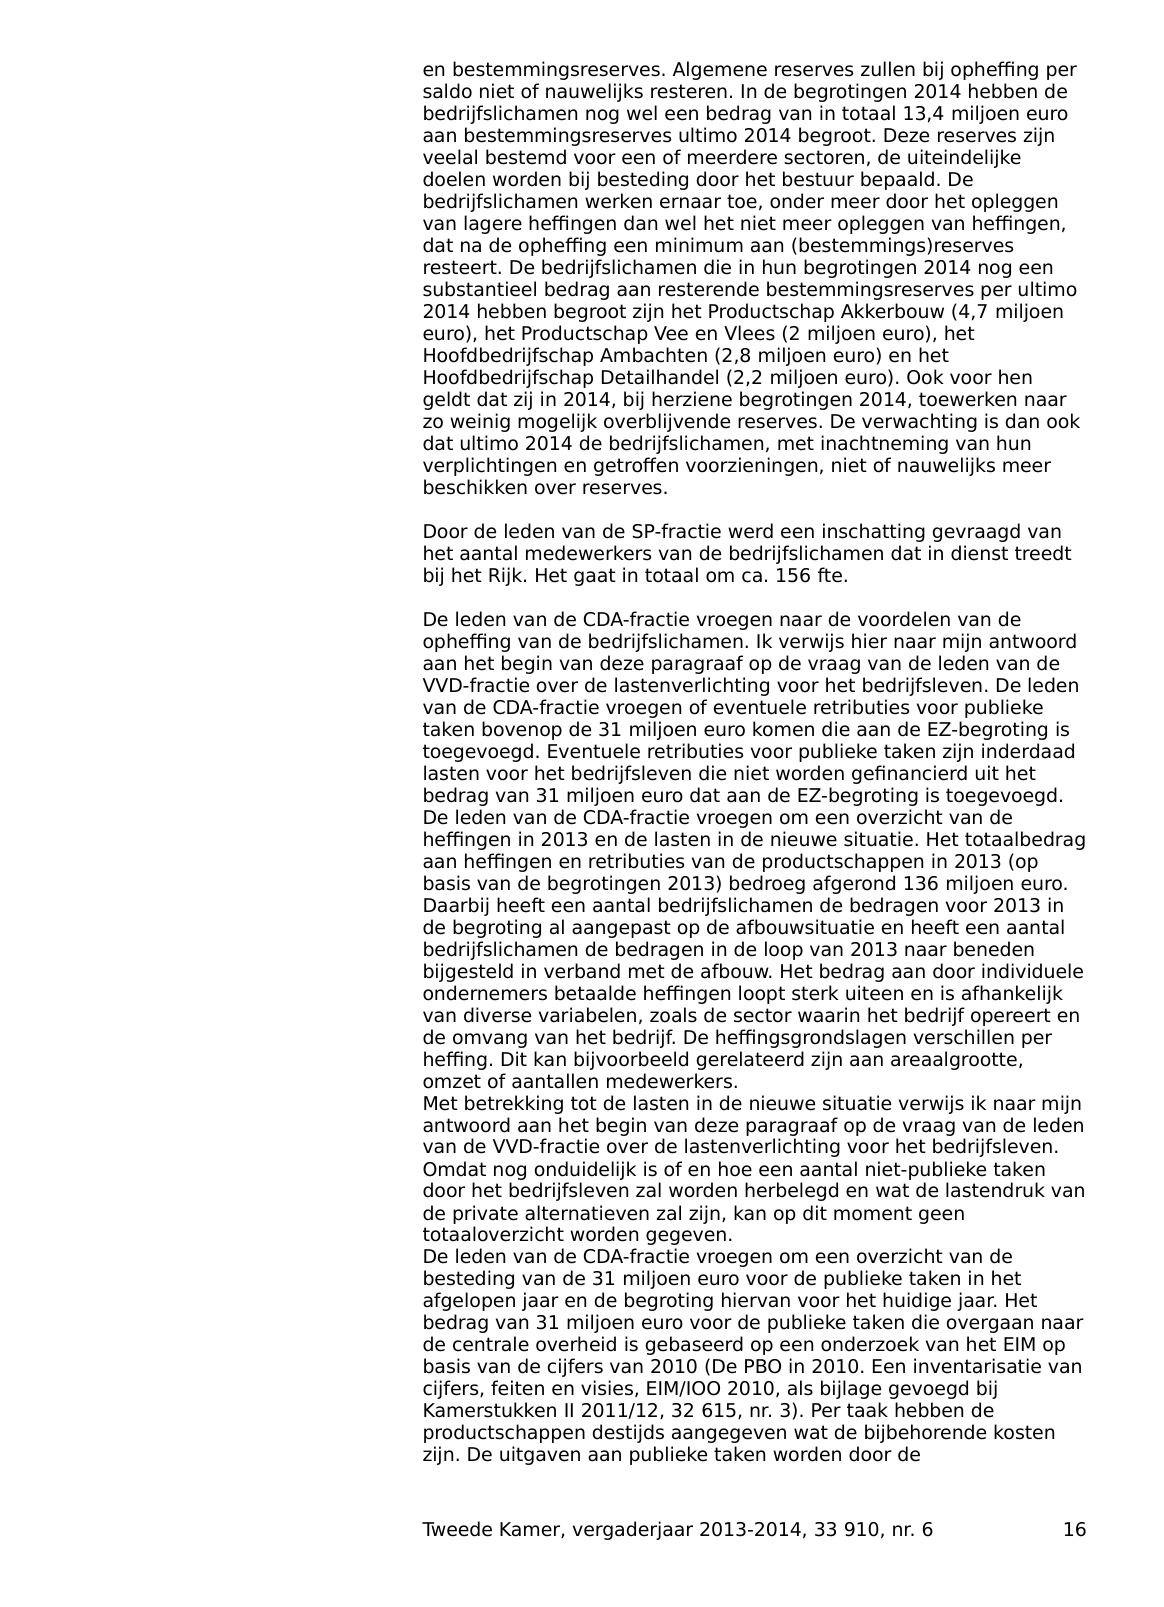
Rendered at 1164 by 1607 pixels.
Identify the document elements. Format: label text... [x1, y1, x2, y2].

text De leden van de CDA-fractie vroegen om een overzicht van de heffingen in 2013 en de lasten in de nieuwe situatie. Het totaalbedrag aan heffingen en retributies van de productschappen in 2013 (op basis van de begrotingen 2013) bedroeg afgerond 136 miljoen euro. Daarbij heeft een aantal bedrijfslichamen de bedragen voor 2013 in de begroting al aangepast op de afbouwsituatie en heeft een aantal bedrijfslichamen de bedragen in de loop van 2013 naar beneden bijgesteld in verband met de afbouw. Het bedrag aan door individuele ondernemers betaalde heffingen loopt sterk uiteen en is afhankelijk van diverse variabelen, zoals de sector waarin het bedrijf opereert en de omvang van het bedrijf. De heffingsgrondslagen verschillen per heffing. Dit kan bijvoorbeeld gerelateerd zijn aan areaalgrootte, omzet of aantallen medewerkers. [422, 807, 1087, 1092]
text en bestemmingsreserves. Algemene reserves zullen bij opheffing per saldo niet of nauwelijks resteren. In de begrotingen 2014 hebben de bedrijfslichamen nog wel een bedrag van in totaal 13,4 miljoen euro aan bestemmingsreserves ultimo 2014 begroot. Deze reserves zijn veelal bestemd voor een of meerdere sectoren, de uiteindelijke doelen worden bij besteding door het bestuur bepaald. De bedrijfslichamen werken ernaar toe, onder meer door het opleggen van lagere heffingen dan wel het niet meer opleggen van heffingen, dat na de opheffing een minimum aan (bestemmings)reserves resteert. De bedrijfslichamen die in hun begrotingen 2014 nog een substantieel bedrag aan resterende bestemmingsreserves per ultimo 2014 hebben begroot zijn het Productschap Akkerbouw (4,7 miljoen euro), het Productschap Vee en Vlees (2 miljoen euro), het Hoofdbedrijfschap Ambachten (2,8 miljoen euro) en het Hoofdbedrijfschap Detailhandel (2,2 miljoen euro). Ook voor hen geldt dat zij in 2014, bij herziene begrotingen 2014, toewerken naar zo weinig mogelijk overblijvende reserves. De verwachting is dan ook dat ultimo 2014 de bedrijfslichamen, met inachtneming van hun verplichtingen en getroffen voorzieningen, niet of nauwelijks meer beschikken over reserves. [422, 59, 1087, 499]
text Met betrekking tot de lasten in de nieuwe situatie verwijs ik naar mijn antwoord aan het begin van deze paragraaf op de vraag van de leden van de VVD-fractie over de lastenverlichting voor het bedrijfsleven. Omdat nog onduidelijk is of en hoe een aantal niet-publieke taken door het bedrijfsleven zal worden herbelegd en wat de lastendruk van de private alternatieven zal zijn, kan op dit moment geen totaaloverzicht worden gegeven. [422, 1092, 1087, 1246]
text Door de leden van de SP-fractie werd een inschatting gevraagd van het aantal medewerkers van de bedrijfslichamen dat in dienst treedt bij het Rijk. Het gaat in totaal om ca. 156 fte. [422, 521, 1087, 587]
text De leden van de CDA-fractie vroegen naar de voordelen van de opheffing van de bedrijfslichamen. Ik verwijs hier naar mijn antwoord aan het begin van deze paragraaf op de vraag van de leden van de VVD-fractie over de lastenverlichting voor het bedrijfsleven. De leden van de CDA-fractie vroegen of eventuele retributies voor publieke taken bovenop de 31 miljoen euro komen die aan de EZ-begroting is toegevoegd. Eventuele retributies voor publieke taken zijn inderdaad lasten voor het bedrijfsleven die niet worden gefinancierd uit het bedrag van 31 miljoen euro dat aan de EZ-begroting is toegevoegd. [422, 609, 1087, 807]
text De leden van de CDA-fractie vroegen om een overzicht van de besteding van de 31 miljoen euro voor de publieke taken in het afgelopen jaar en de begroting hiervan voor het huidige jaar. Het bedrag van 31 miljoen euro voor de publieke taken die overgaan naar de centrale overheid is gebaseerd op een onderzoek van het EIM op basis van de cijfers van 2010 (De PBO in 2010. Een inventarisatie van cijfers, feiten en visies, EIM/IOO 2010, als bijlage gevoegd bij Kamerstukken II 2011/12, 32 615, nr. 3). Per taak hebben de productschappen destijds aangegeven wat de bijbehorende kosten zijn. De uitgaven aan publieke taken worden door de [422, 1246, 1087, 1466]
